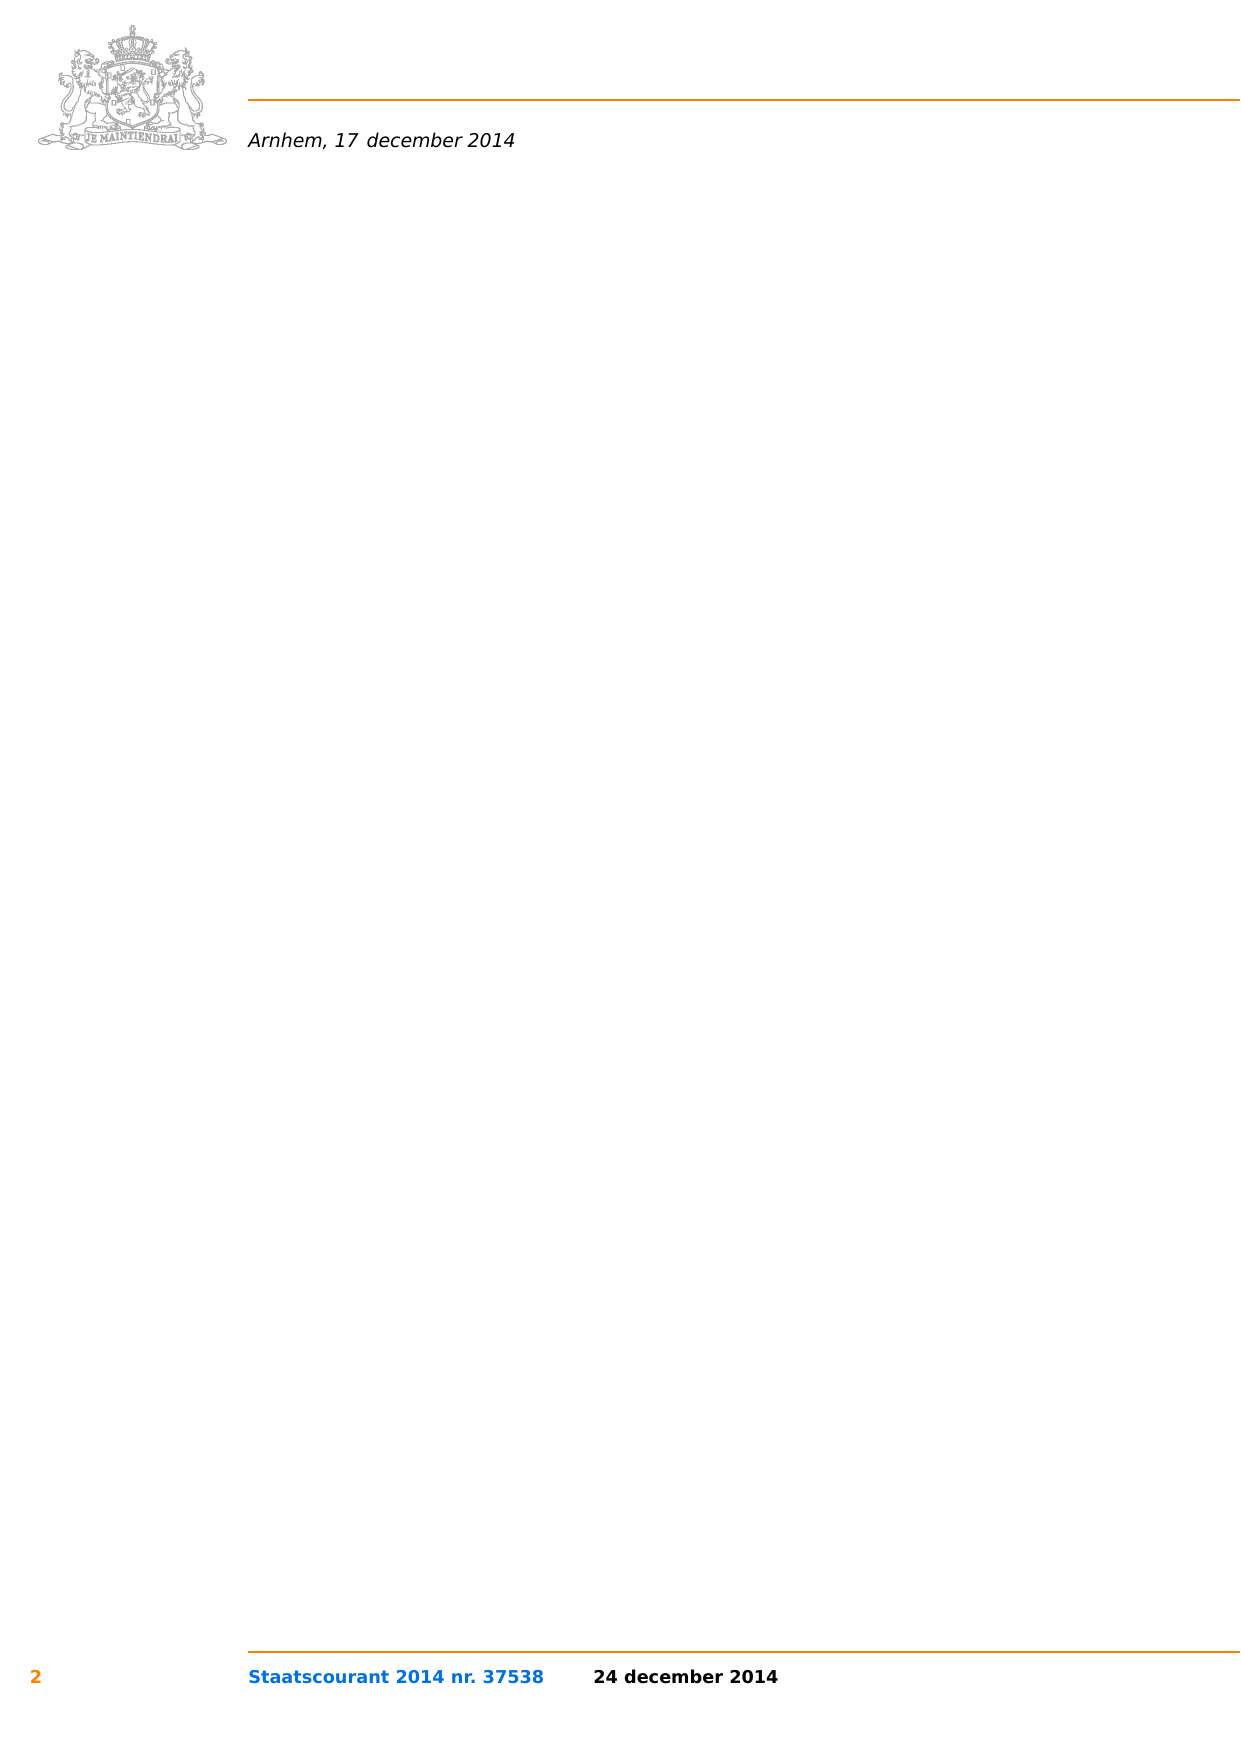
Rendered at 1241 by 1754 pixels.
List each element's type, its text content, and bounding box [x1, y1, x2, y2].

text Arnhem, 17 december 2014 [248, 130, 1163, 152]
picture [38, 25, 227, 150]
